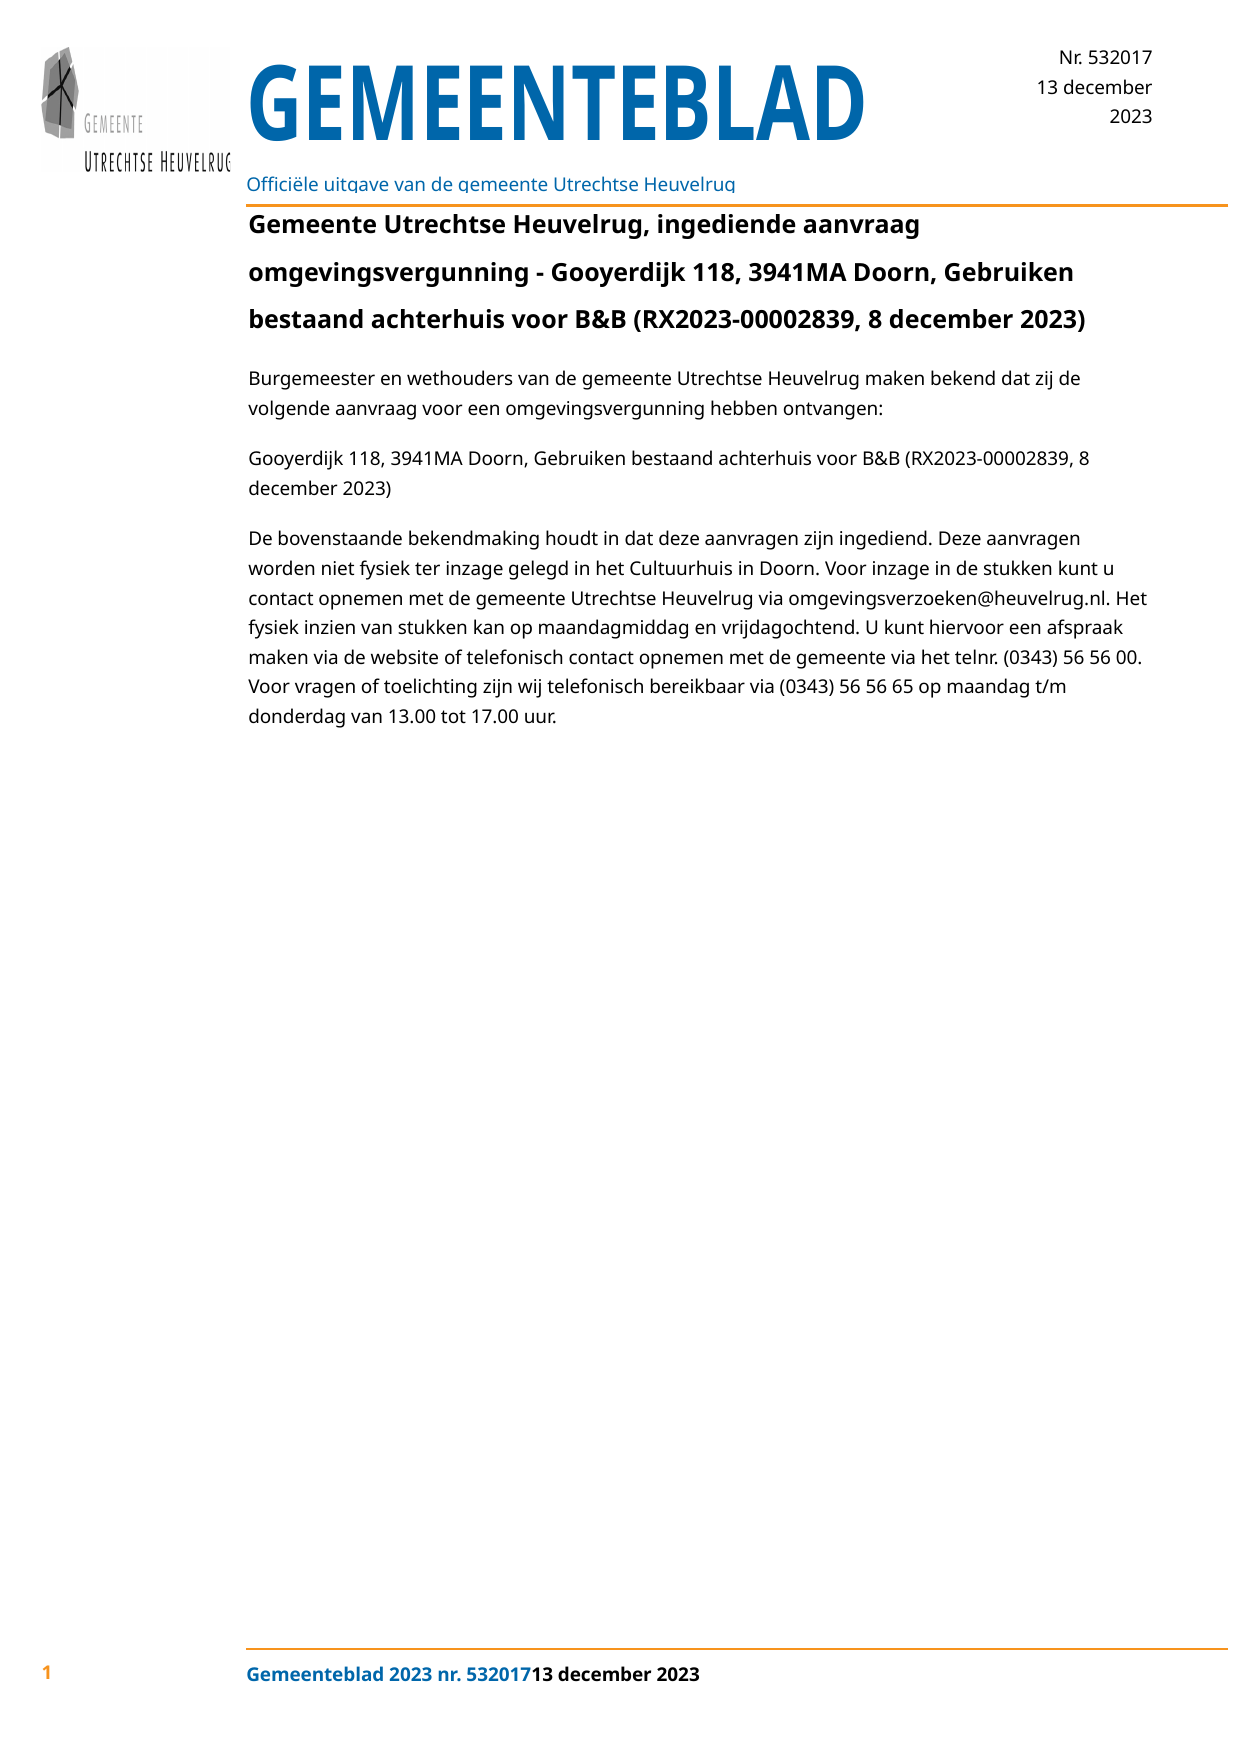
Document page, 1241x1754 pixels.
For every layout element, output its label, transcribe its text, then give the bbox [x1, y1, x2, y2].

text Gooyerdijk 118, 3941MA Doorn, Gebruiken bestaand achterhuis voor B&B (RX2023-00002839, 8 december 2023) [248, 446, 1152, 501]
text De bovenstaande bekendmaking houdt in dat deze aanvragen zijn ingediend. Deze aanvragen worden niet fysiek ter inzage gelegd in het Cultuurhuis in Doorn. Voor inzage in de stukken kunt u contact opnemen met de gemeente Utrechtse Heuvelrug via omgevingsverzoeken@heuvelrug.nl. Het fysiek inzien van stukken kan op maandagmiddag en vrijdagochtend. U kunt hiervoor een afspraak maken via de website of telefonisch contact opnemen met de gemeente via het telnr. (0343) 56 56 00. Voor vragen of toelichting zijn wij telefonisch bereikbaar via (0343) 56 56 65 op maandag t/m donderdag van 13.00 tot 17.00 uur. [248, 526, 1152, 729]
picture [41, 47, 231, 172]
text Gemeente Utrechtse Heuvelrug, ingediende aanvraag omgevingsvergunning - Gooyerdijk 118, 3941MA Doorn, Gebruiken bestaand achterhuis voor B&B (RX2023-00002839, 8 december 2023) [248, 207, 1152, 336]
text Burgemeester en wethouders van de gemeente Utrechtse Heuvelrug maken bekend dat zij de volgende aanvraag voor een omgevingsvergunning hebben ontvangen: [248, 366, 1152, 421]
